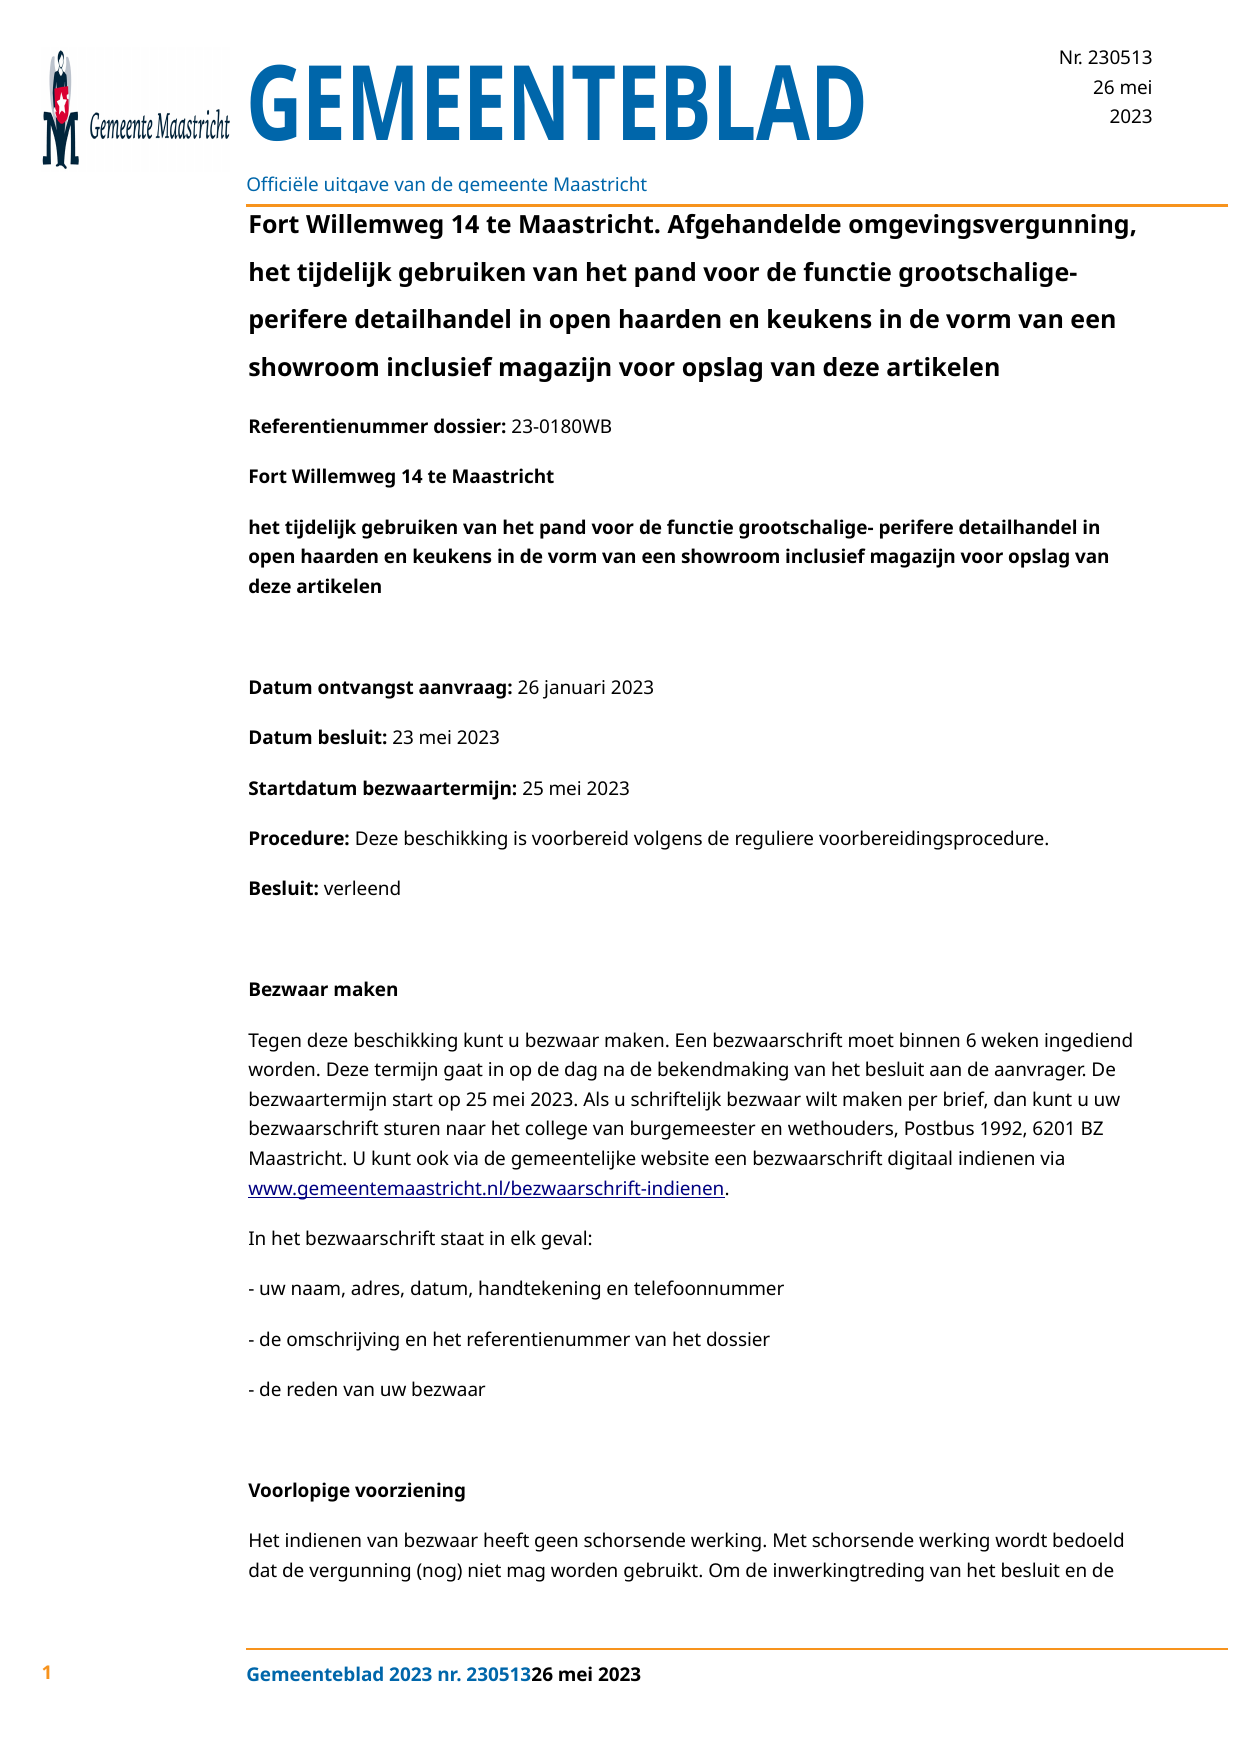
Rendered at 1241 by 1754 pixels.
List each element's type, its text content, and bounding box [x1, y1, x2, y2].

text Voorlopige voorziening [248, 1477, 1152, 1503]
text Fort Willemweg 14 te Maastricht [248, 463, 1152, 489]
text Besluit: verleend [248, 876, 1152, 901]
text het tijdelijk gebruiken van het pand voor de functie grootschalige- perifere detailhandel in open haarden en keukens in de vorm van een showroom inclusief magazijn voor opslag van deze artikelen [248, 514, 1152, 599]
text Het indienen van bezwaar heeft geen schorsende werking. Met schorsende werking wordt bedoeld dat de vergunning (nog) niet mag worden gebruikt. Om de inwerkingtreding van het besluit en de [248, 1528, 1152, 1583]
text Datum besluit: 23 mei 2023 [248, 724, 1152, 750]
picture [41, 47, 231, 172]
text Procedure: Deze beschikking is voorbereid volgens de reguliere voorbereidingsprocedure. [248, 825, 1152, 851]
text Fort Willemweg 14 te Maastricht. Afgehandelde omgevingsvergunning, het tijdelijk gebruiken van het pand voor de functie grootschalige- perifere detailhandel in open haarden en keukens in de vorm van een showroom inclusief magazijn voor opslag van deze artikelen [248, 207, 1152, 384]
text Bezwaar maken [248, 976, 1152, 1002]
text - uw naam, adres, datum, handtekening en telefoonnummer [248, 1276, 1152, 1301]
text Tegen deze beschikking kunt u bezwaar maken. Een bezwaarschrift moet binnen 6 weken ingediend worden. Deze termijn gaat in op de dag na de bekendmaking van het besluit aan de aanvrager. De bezwaartermijn start op 25 mei 2023. Als u schriftelijk bezwaar wilt maken per brief, dan kunt u uw bezwaarschrift sturen naar het college van burgemeester en wethouders, Postbus 1992, 6201 BZ Maastricht. U kunt ook via de gemeentelijke website een bezwaarschrift digitaal indienen via www.gemeentemaastricht.nl/bezwaarschrift-indienen. [248, 1027, 1152, 1201]
text - de reden van uw bezwaar [248, 1376, 1152, 1402]
text - de omschrijving en het referentienummer van het dossier [248, 1326, 1152, 1352]
text In het bezwaarschrift staat in elk geval: [248, 1225, 1152, 1251]
text Startdatum bezwaartermijn: 25 mei 2023 [248, 775, 1152, 801]
text Datum ontvangst aanvraag: 26 januari 2023 [248, 674, 1152, 700]
text Referentienummer dossier: 23-0180WB [248, 413, 1152, 439]
